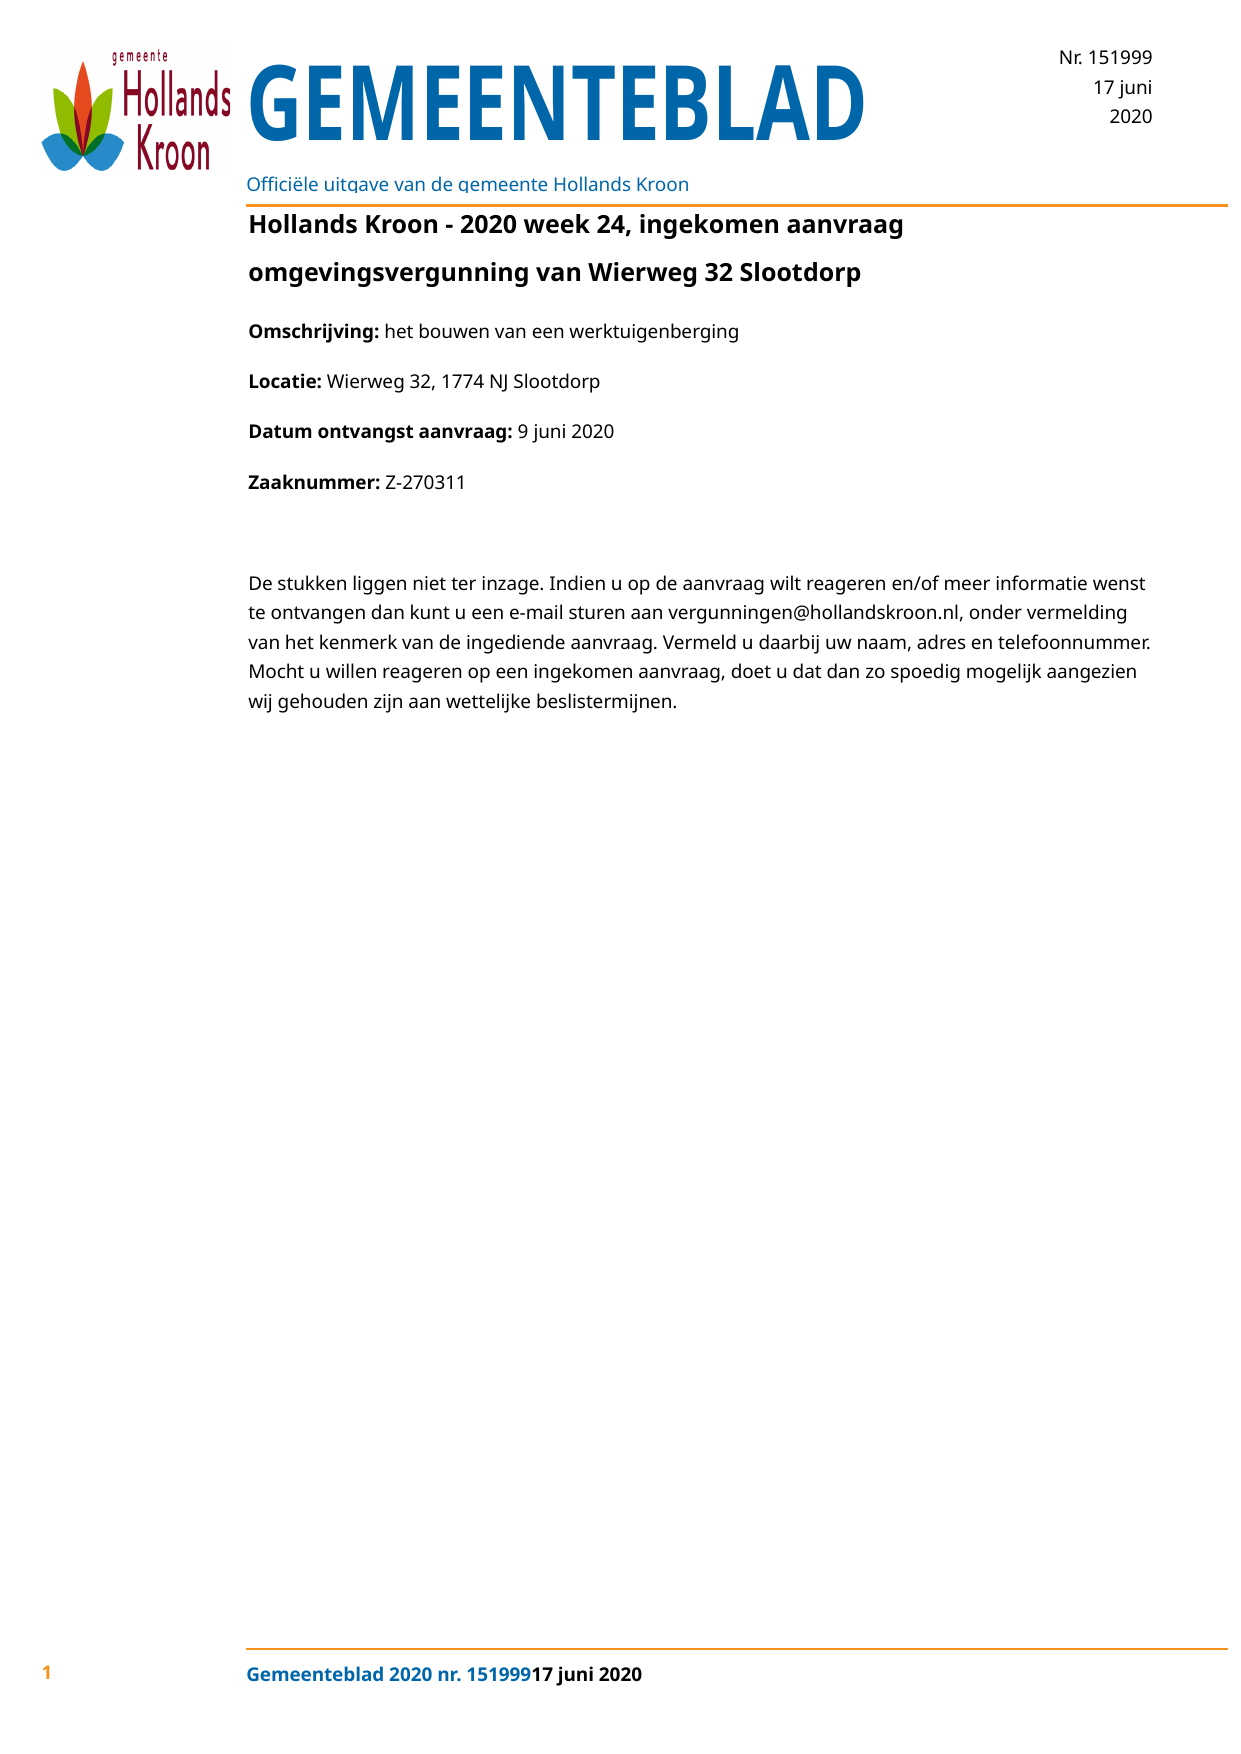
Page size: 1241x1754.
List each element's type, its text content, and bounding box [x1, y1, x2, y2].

picture [41, 47, 231, 172]
text Hollands Kroon - 2020 week 24, ingekomen aanvraag omgevingsvergunning van Wierweg 32 Slootdorp [248, 207, 1152, 288]
text Omschrijving: het bouwen van een werktuigenberging [248, 318, 1152, 344]
text Datum ontvangst aanvraag: 9 juni 2020 [248, 419, 1152, 444]
text Locatie: Wierweg 32, 1774 NJ Slootdorp [248, 368, 1152, 394]
text De stukken liggen niet ter inzage. Indien u op de aanvraag wilt reageren en/of meer informatie wenst te ontvangen dan kunt u een e-mail sturen aan vergunningen@hollandskroon.nl, onder vermelding van het kenmerk van de ingediende aanvraag. Vermeld u daarbij uw naam, adres en telefoonnummer. Mocht u willen reageren op een ingekomen aanvraag, doet u dat dan zo spoedig mogelijk aangezien wij gehouden zijn aan wettelijke beslistermijnen. [248, 570, 1152, 714]
text Zaaknummer: Z-270311 [248, 469, 1152, 495]
